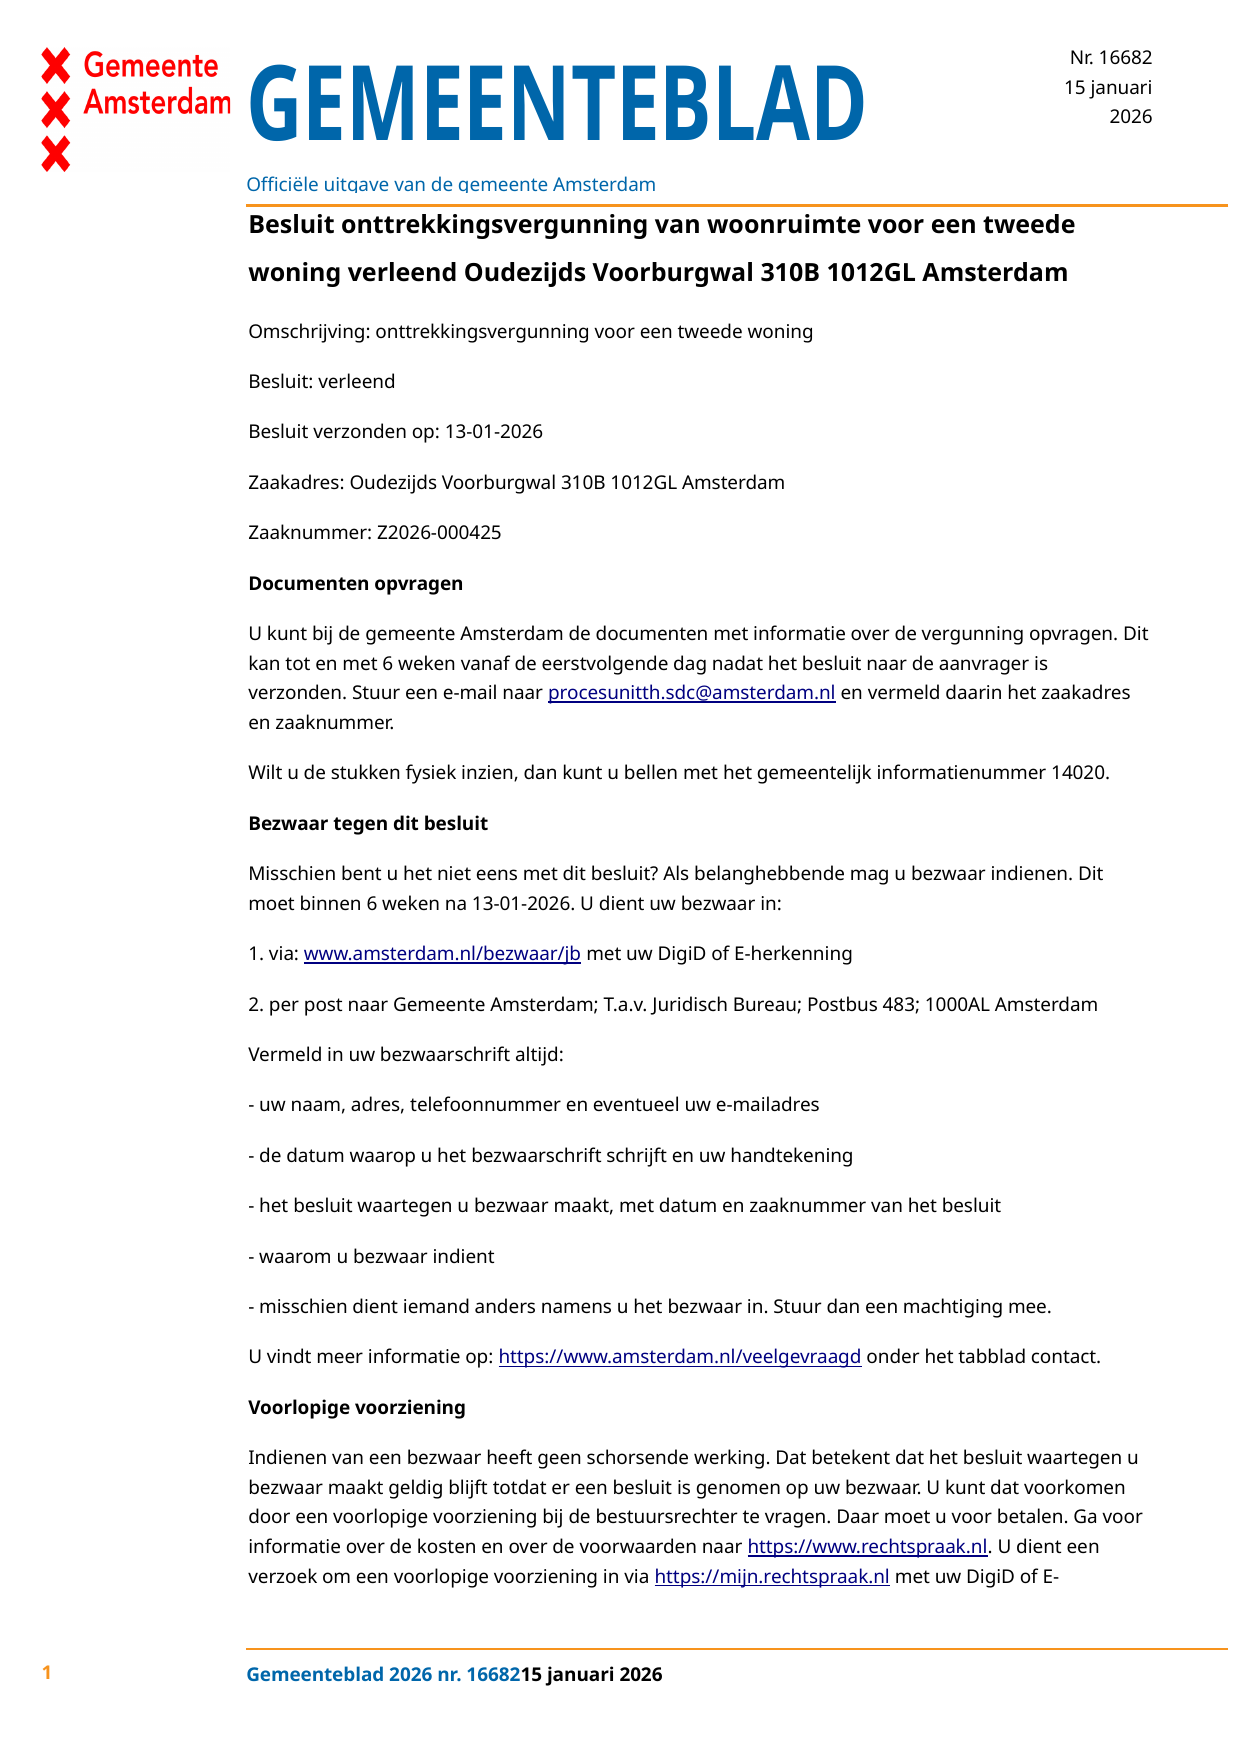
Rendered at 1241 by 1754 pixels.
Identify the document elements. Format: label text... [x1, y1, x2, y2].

text 2. per post naar Gemeente Amsterdam; T.a.v. Juridisch Bureau; Postbus 483; 1000AL Amsterdam [248, 991, 1152, 1017]
text Vermeld in uw bezwaarschrift altijd: [248, 1041, 1152, 1067]
text Besluit onttrekkingsvergunning van woonruimte voor een tweede woning verleend Oudezijds Voorburgwal 310B 1012GL Amsterdam [248, 207, 1152, 288]
text Zaakadres: Oudezijds Voorburgwal 310B 1012GL Amsterdam [248, 469, 1152, 495]
text 1. via: www.amsterdam.nl/bezwaar/jb met uw DigiD of E-herkenning [248, 940, 1152, 966]
text - waarom u bezwaar indient [248, 1243, 1152, 1269]
text Indienen van een bezwaar heeft geen schorsende werking. Dat betekent dat het besluit waartegen u bezwaar maakt geldig blijft totdat er een besluit is genomen op uw bezwaar. U kunt dat voorkomen door een voorlopige voorziening bij de bestuursrechter te vragen. Daar moet u voor betalen. Ga voor informatie over de kosten en over de voorwaarden naar https://www.rechtspraak.nl. U dient een verzoek om een voorlopige voorziening in via https://mijn.rechtspraak.nl met uw DigiD of E- [248, 1444, 1152, 1589]
text Zaaknummer: Z2026-000425 [248, 519, 1152, 545]
text - het besluit waartegen u bezwaar maakt, met datum en zaaknummer van het besluit [248, 1192, 1152, 1218]
text U vindt meer informatie op: https://www.amsterdam.nl/veelgevraagd onder het tabblad contact. [248, 1344, 1152, 1369]
text Voorlopige voorziening [248, 1394, 1152, 1420]
text Besluit verzonden op: 13-01-2026 [248, 419, 1152, 444]
text Documenten opvragen [248, 570, 1152, 596]
text - misschien dient iemand anders namens u het bezwaar in. Stuur dan een machtiging mee. [248, 1293, 1152, 1319]
text Wilt u de stukken fysiek inzien, dan kunt u bellen met het gemeentelijk informatienummer 14020. [248, 759, 1152, 785]
text Bezwaar tegen dit besluit [248, 810, 1152, 836]
text Besluit: verleend [248, 368, 1152, 394]
text Misschien bent u het niet eens met dit besluit? Als belanghebbende mag u bezwaar indienen. Dit moet binnen 6 weken na 13-01-2026. U dient uw bezwaar in: [248, 860, 1152, 916]
text Omschrijving: onttrekkingsvergunning voor een tweede woning [248, 318, 1152, 344]
text - de datum waarop u het bezwaarschrift schrijft en uw handtekening [248, 1142, 1152, 1168]
text U kunt bij de gemeente Amsterdam de documenten met informatie over de vergunning opvragen. Dit kan tot en met 6 weken vanaf de eerstvolgende dag nadat het besluit naar de aanvrager is verzonden. Stuur een e-mail naar procesunitth.sdc@amsterdam.nl en vermeld daarin het zaakadres en zaaknummer. [248, 620, 1152, 735]
picture [41, 47, 231, 172]
text - uw naam, adres, telefoonnummer en eventueel uw e-mailadres [248, 1092, 1152, 1117]
